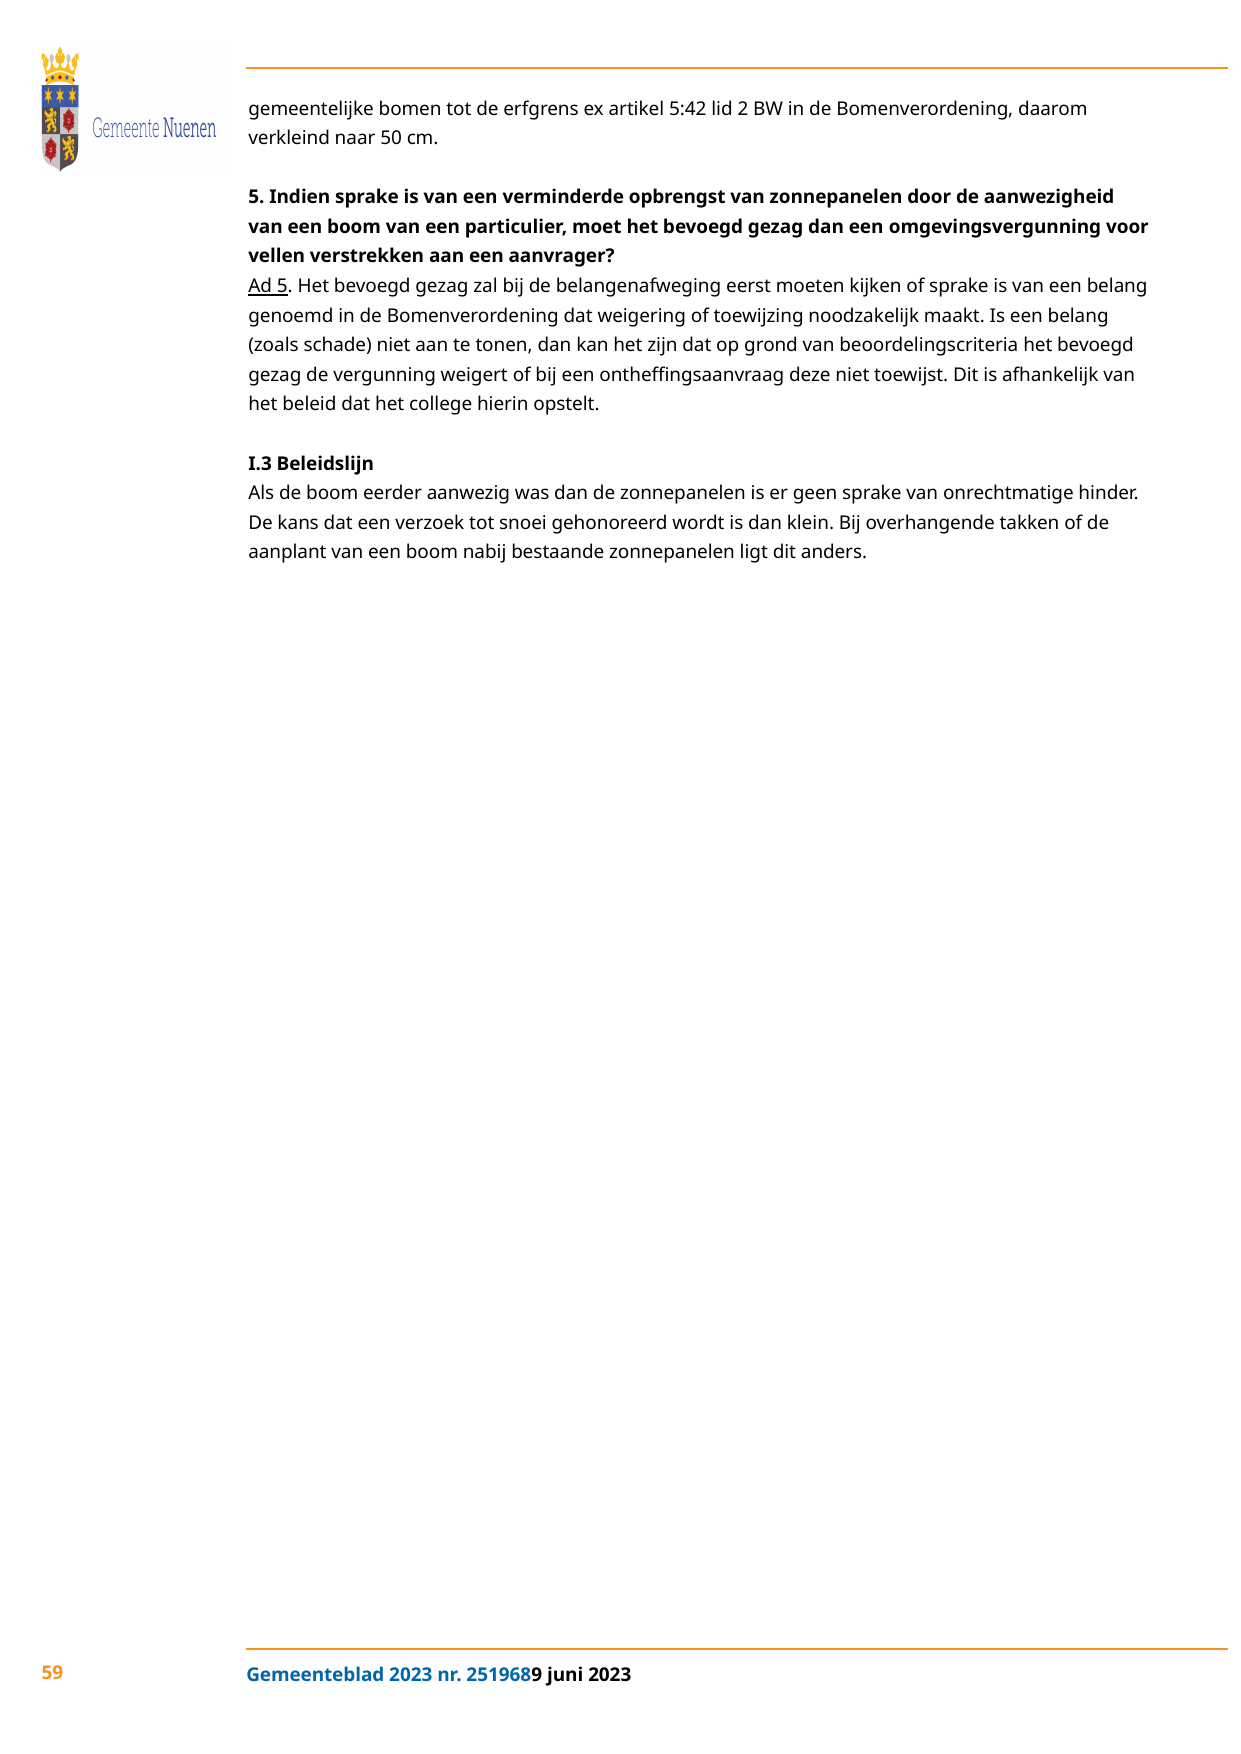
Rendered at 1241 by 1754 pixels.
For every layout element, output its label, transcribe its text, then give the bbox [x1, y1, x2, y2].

picture [41, 47, 231, 172]
text Als de boom eerder aanwezig was dan de zonnepanelen is er geen sprake van onrechtmatige hinder. De kans dat een verzoek tot snoei gehonoreerd wordt is dan klein. Bij overhangende takken of de aanplant van een boom nabij bestaande zonnepanelen ligt dit anders. [248, 479, 1152, 564]
text I.3 Beleidslijn [248, 450, 1152, 476]
text gemeentelijke bomen tot de erfgrens ex artikel 5:42 lid 2 BW in de Bomenverordening, daarom verkleind naar 50 cm. [248, 95, 1152, 150]
text 5. Indien sprake is van een verminderde opbrengst van zonnepanelen door de aanwezigheid van een boom van een particulier, moet het bevoegd gezag dan een omgevingsvergunning voor vellen verstrekken aan een aanvrager? [248, 183, 1152, 268]
text Ad 5. Het bevoegd gezag zal bij de belangenafweging eerst moeten kijken of sprake is van een belang genoemd in de Bomenverordening dat weigering of toewijzing noodzakelijk maakt. Is een belang (zoals schade) niet aan te tonen, dan kan het zijn dat op grond van beoordelingscriteria het bevoegd gezag de vergunning weigert of bij een ontheffingsaanvraag deze niet toewijst. Dit is afhankelijk van het beleid dat het college hierin opstelt. [248, 272, 1152, 416]
